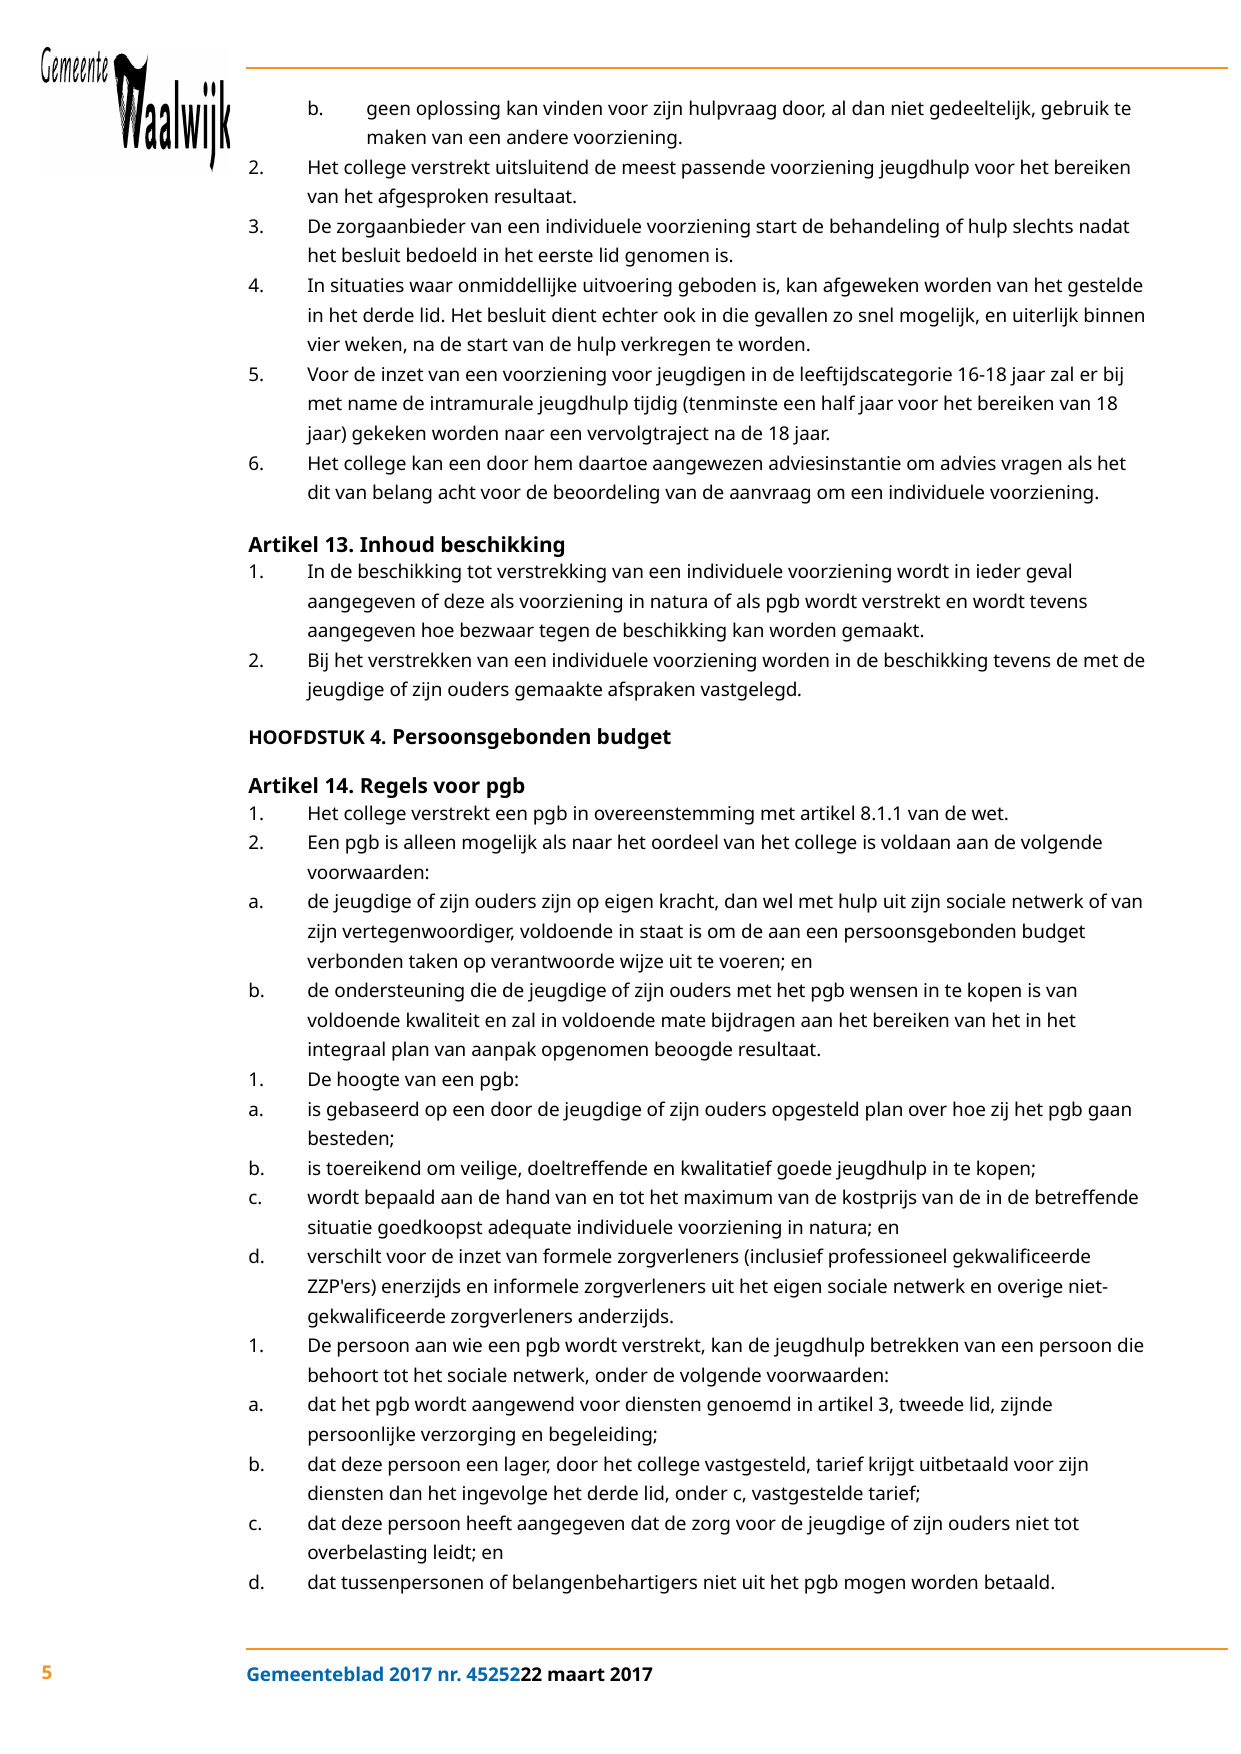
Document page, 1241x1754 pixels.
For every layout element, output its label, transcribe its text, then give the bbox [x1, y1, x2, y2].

list Het college verstrekt een pgb in overeenstemming met artikel 8.1.1 van de wet. [248, 800, 1152, 826]
list is gebaseerd op een door de jeugdige of zijn ouders opgesteld plan over hoe zij het pgb gaan besteden; [248, 1096, 1152, 1151]
text Artikel 14. Regels voor pgb [248, 771, 1152, 800]
list dat deze persoon een lager, door het college vastgesteld, tarief krijgt uitbetaald voor zijn diensten dan het ingevolge het derde lid, onder c, vastgestelde tarief; [248, 1451, 1152, 1506]
list de ondersteuning die de jeugdige of zijn ouders met het pgb wensen in te kopen is van voldoende kwaliteit en zal in voldoende mate bijdragen aan het bereiken van het in het integraal plan van aanpak opgenomen beoogde resultaat. [248, 977, 1152, 1062]
list In de beschikking tot verstrekking van een individuele voorziening wordt in ieder geval aangegeven of deze als voorziening in natura of als pgb wordt verstrekt en wordt tevens aangegeven hoe bezwaar tegen de beschikking kan worden gemaakt. [248, 558, 1152, 643]
list Bij het verstrekken van een individuele voorziening worden in de beschikking tevens de met de jeugdige of zijn ouders gemaakte afspraken vastgelegd. [248, 647, 1152, 702]
picture [41, 47, 231, 172]
list De persoon aan wie een pgb wordt verstrekt, kan de jeugdhulp betrekken van een persoon die behoort tot het sociale netwerk, onder de volgende voorwaarden: [248, 1332, 1152, 1388]
list is toereikend om veilige, doeltreffende en kwalitatief goede jeugdhulp in te kopen; [248, 1155, 1152, 1181]
list In situaties waar onmiddellijke uitvoering geboden is, kan afgeweken worden van het gestelde in het derde lid. Het besluit dient echter ook in die gevallen zo snel mogelijk, en uiterlijk binnen vier weken, na de start van de hulp verkregen te worden. [248, 272, 1152, 357]
list verschilt voor de inzet van formele zorgverleners (inclusief professioneel gekwalificeerde ZZP'ers) enerzijds en informele zorgverleners uit het eigen sociale netwerk en overige niet-gekwalificeerde zorgverleners anderzijds. [248, 1244, 1152, 1328]
list De hoogte van een pgb: [248, 1066, 1152, 1092]
list dat tussenpersonen of belangenbehartigers niet uit het pgb mogen worden betaald. [248, 1569, 1152, 1595]
list dat deze persoon heeft aangegeven dat de zorg voor de jeugdige of zijn ouders niet tot overbelasting leidt; en [248, 1510, 1152, 1565]
list De zorgaanbieder van een individuele voorziening start de behandeling of hulp slechts nadat het besluit bedoeld in het eerste lid genomen is. [248, 213, 1152, 268]
list Voor de inzet van een voorziening voor jeugdigen in de leeftijdscategorie 16-18 jaar zal er bij met name de intramurale jeugdhulp tijdig (tenminste een half jaar voor het bereiken van 18 jaar) gekeken worden naar een vervolgtraject na de 18 jaar. [248, 361, 1152, 446]
list de jeugdige of zijn ouders zijn op eigen kracht, dan wel met hulp uit zijn sociale netwerk of van zijn vertegenwoordiger, voldoende in staat is om de aan een persoonsgebonden budget verbonden taken op verantwoorde wijze uit te voeren; en [248, 889, 1152, 973]
list wordt bepaald aan de hand van en tot het maximum van de kostprijs van de in de betreffende situatie goedkoopst adequate individuele voorziening in natura; en [248, 1184, 1152, 1240]
list Een pgb is alleen mogelijk als naar het oordeel van het college is voldaan aan de volgende voorwaarden: [248, 829, 1152, 885]
text Artikel 13. Inhoud beschikking [248, 530, 1152, 558]
list geen oplossing kan vinden voor zijn hulpvraag door, al dan niet gedeeltelijk, gebruik te maken van een andere voorziening. [307, 95, 1152, 150]
text HOOFDSTUK 4. Persoonsgebonden budget [248, 722, 1152, 751]
list dat het pgb wordt aangewend voor diensten genoemd in artikel 3, tweede lid, zijnde persoonlijke verzorging en begeleiding; [248, 1392, 1152, 1447]
list Het college kan een door hem daartoe aangewezen adviesinstantie om advies vragen als het dit van belang acht voor de beoordeling van de aanvraag om een individuele voorziening. [248, 450, 1152, 505]
list Het college verstrekt uitsluitend de meest passende voorziening jeugdhulp voor het bereiken van het afgesproken resultaat. [248, 154, 1152, 209]
